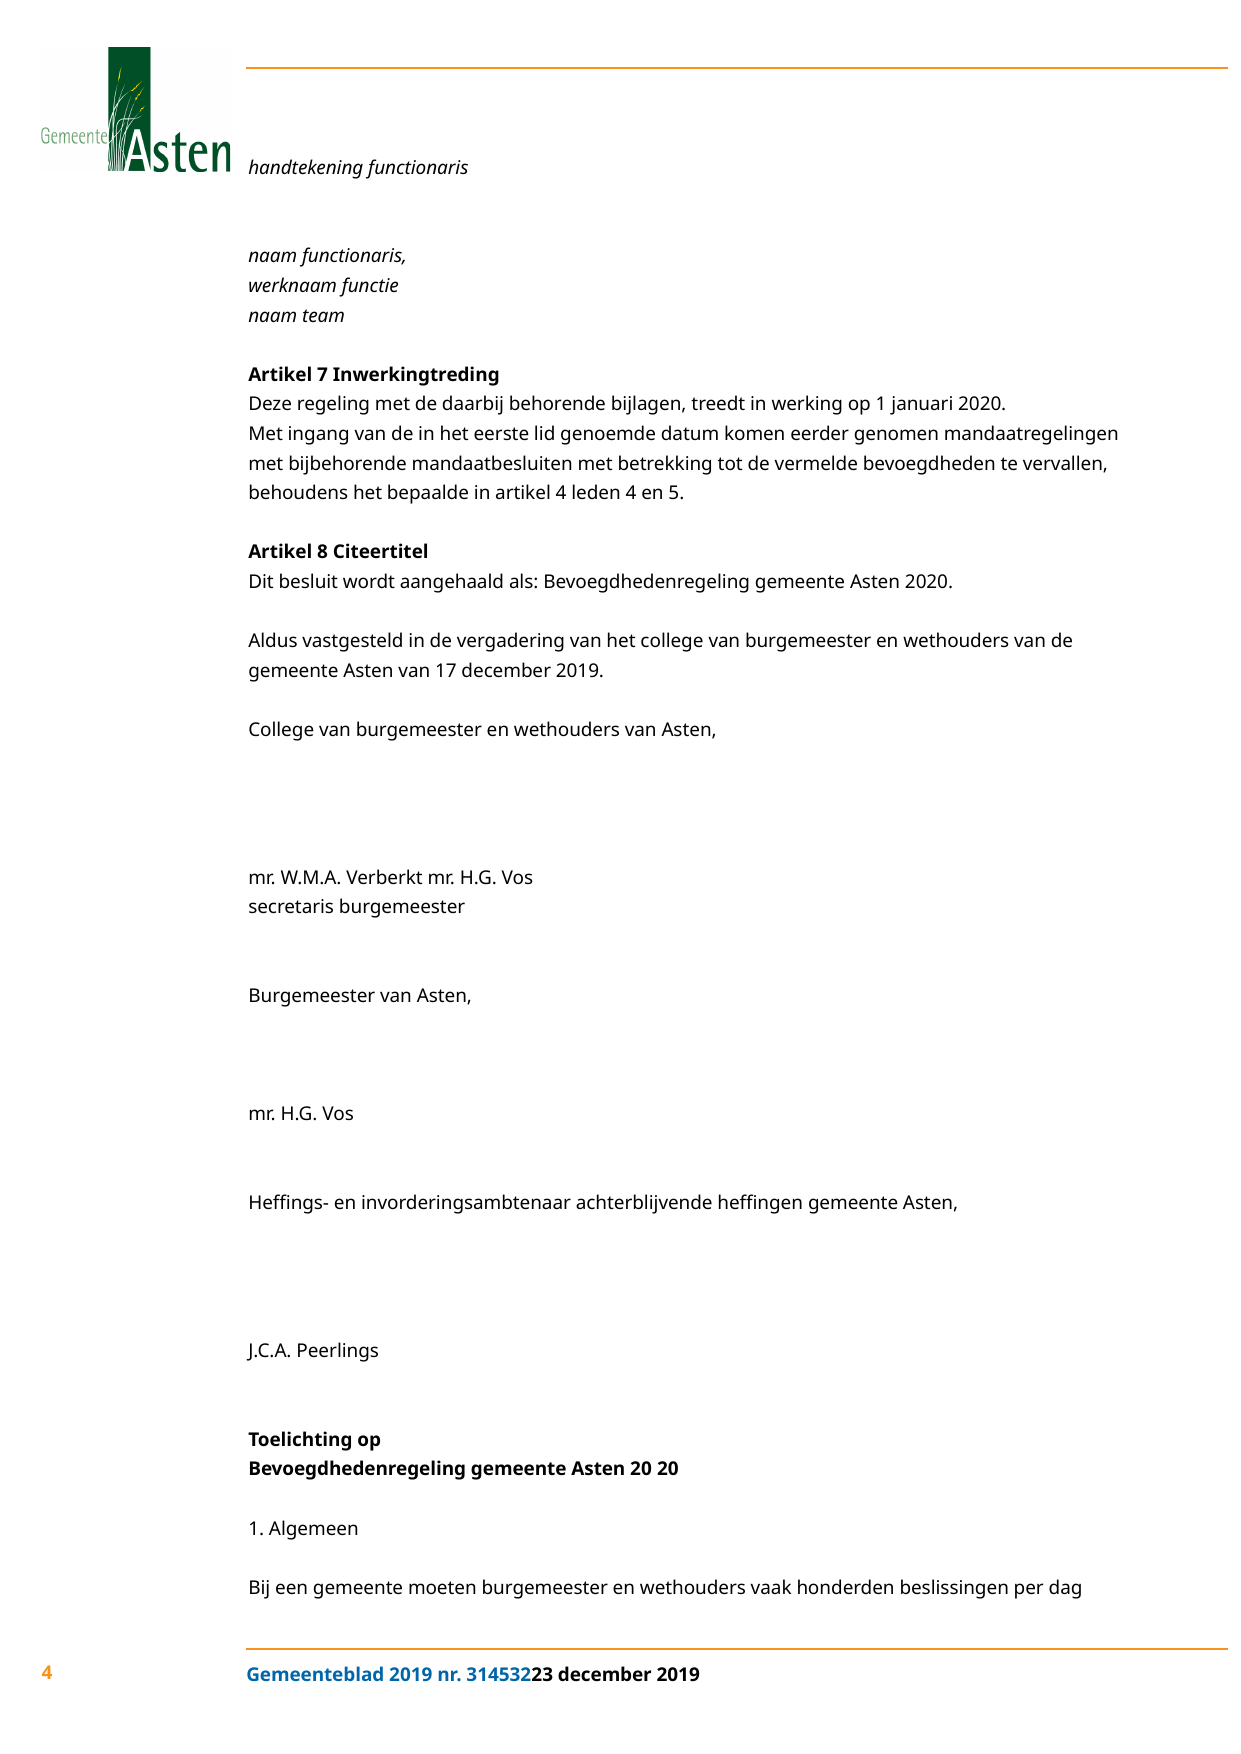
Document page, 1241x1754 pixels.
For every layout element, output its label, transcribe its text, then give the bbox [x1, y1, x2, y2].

text Artikel 8 Citeertitel [248, 538, 1152, 564]
text Bevoegdhedenregeling gemeente Asten 20 20 [248, 1456, 1152, 1481]
text Toelichting op [248, 1426, 1152, 1452]
text Dit besluit wordt aangehaald als: Bevoegdhedenregeling gemeente Asten 2020. [248, 568, 1152, 594]
text mr. W.M.A. Verberkt mr. H.G. Vos [248, 864, 1152, 890]
text Heffings- en invorderingsambtenaar achterblijvende heffingen gemeente Asten, [248, 1189, 1152, 1215]
text Aldus vastgesteld in de vergadering van het college van burgemeester en wethouders van de gemeente Asten van 17 december 2019. [248, 627, 1152, 683]
text Burgemeester van Asten, [248, 982, 1152, 1008]
text 1. Algemeen [248, 1515, 1152, 1541]
text mr. H.G. Vos [248, 1101, 1152, 1126]
text Artikel 7 Inwerkingtreding [248, 361, 1152, 387]
text Deze regeling met de daarbij behorende bijlagen, treedt in werking op 1 januari 2020. [248, 391, 1152, 416]
text naam team [248, 302, 1152, 328]
picture [41, 47, 231, 172]
text werknaam functie [248, 272, 1152, 298]
text Bij een gemeente moeten burgemeester en wethouders vaak honderden beslissingen per dag [248, 1574, 1152, 1600]
text naam functionaris, [248, 243, 1152, 268]
text secretaris burgemeester [248, 893, 1152, 919]
text College van burgemeester en wethouders van Asten, [248, 716, 1152, 742]
text handtekening functionaris [248, 154, 1152, 180]
text J.C.A. Peerlings [248, 1337, 1152, 1363]
text Met ingang van de in het eerste lid genoemde datum komen eerder genomen mandaatregelingen met bijbehorende mandaatbesluiten met betrekking tot de vermelde bevoegdheden te vervallen, behoudens het bepaalde in artikel 4 leden 4 en 5. [248, 420, 1152, 505]
